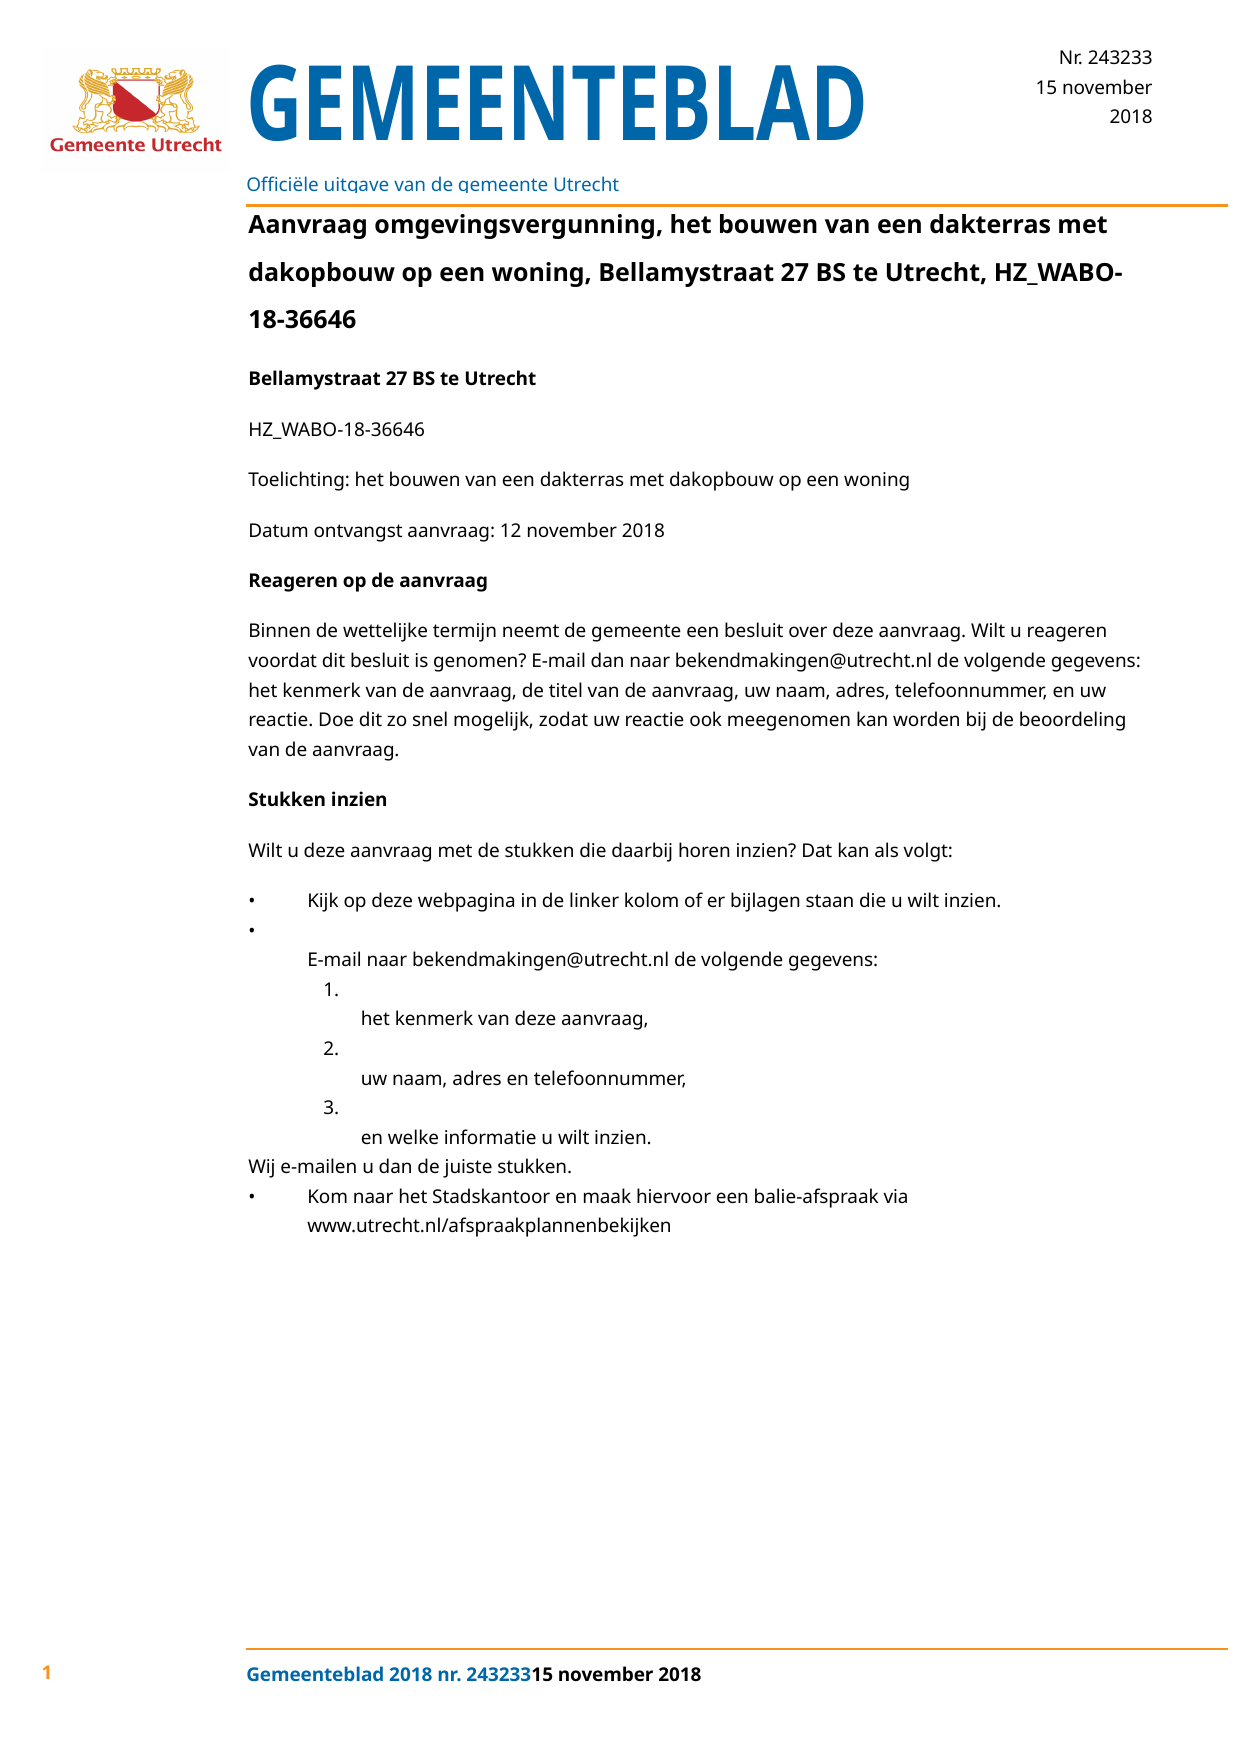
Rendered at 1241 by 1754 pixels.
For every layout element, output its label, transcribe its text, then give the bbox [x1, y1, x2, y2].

list Kijk op deze webpagina in de linker kolom of er bijlagen staan die u wilt inzien. [248, 887, 1152, 913]
text Aanvraag omgevingsvergunning, het bouwen van een dakterras met dakopbouw op een woning, Bellamystraat 27 BS te Utrecht, HZ_WABO-18-36646 [248, 207, 1152, 336]
text Reageren op de aanvraag [248, 567, 1152, 593]
text Stukken inzien [248, 786, 1152, 812]
list en welke informatie u wilt inzien. [323, 1124, 1152, 1149]
list E-mail naar bekendmakingen@utrecht.nl de volgende gegevens: [248, 946, 1152, 972]
text HZ_WABO-18-36646 [248, 416, 1152, 442]
text Wilt u deze aanvraag met de stukken die daarbij horen inzien? Dat kan als volgt: [248, 837, 1152, 862]
picture [41, 47, 231, 172]
list uw naam, adres en telefoonnummer, [323, 1065, 1152, 1090]
list Kom naar het Stadskantoor en maak hiervoor een balie-afspraak via www.utrecht.nl/afspraakplannenbekijken [248, 1183, 1152, 1238]
text Wij e-mailen u dan de juiste stukken. [248, 1153, 1152, 1179]
text Binnen de wettelijke termijn neemt de gemeente een besluit over deze aanvraag. Wilt u reageren voordat dit besluit is genomen? E-mail dan naar bekendmakingen@utrecht.nl de volgende gegevens: het kenmerk van de aanvraag, de titel van de aanvraag, uw naam, adres, telefoonnummer, en uw reactie. Doe dit zo snel mogelijk, zodat uw reactie ook meegenomen kan worden bij de beoordeling van de aanvraag. [248, 618, 1152, 762]
text Toelichting: het bouwen van een dakterras met dakopbouw op een woning [248, 466, 1152, 492]
text Bellamystraat 27 BS te Utrecht [248, 366, 1152, 391]
text Datum ontvangst aanvraag: 12 november 2018 [248, 517, 1152, 542]
list het kenmerk van deze aanvraag, [323, 1006, 1152, 1031]
